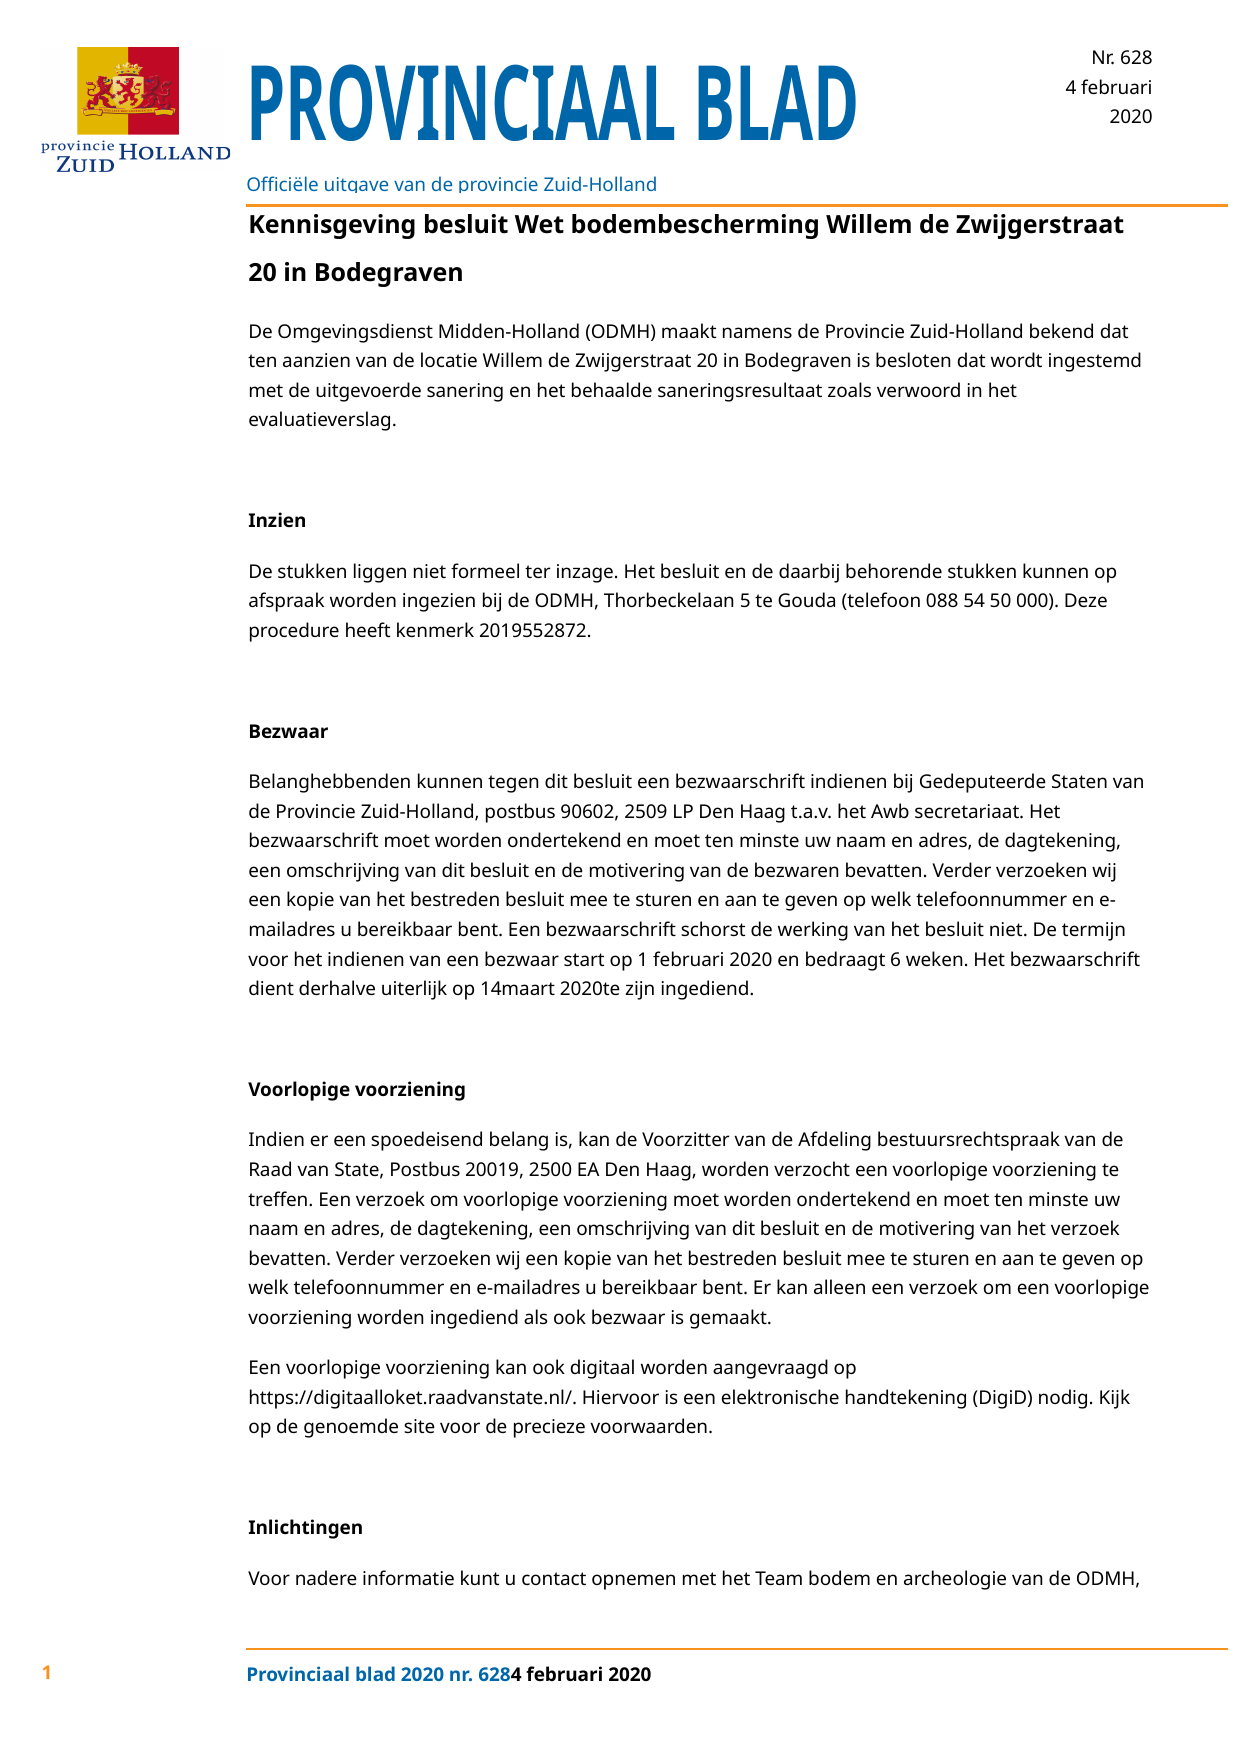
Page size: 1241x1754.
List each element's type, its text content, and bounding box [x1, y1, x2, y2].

text Voor nadere informatie kunt u contact opnemen met het Team bodem en archeologie van de ODMH, [248, 1565, 1152, 1591]
text De Omgevingsdienst Midden-Holland (ODMH) maakt namens de Provincie Zuid-Holland bekend dat ten aanzien van de locatie Willem de Zwijgerstraat 20 in Bodegraven is besloten dat wordt ingestemd met de uitgevoerde sanering en het behaalde saneringsresultaat zoals verwoord in het evaluatieverslag. [248, 318, 1152, 432]
text Een voorlopige voorziening kan ook digitaal worden aangevraagd op https://digitaalloket.raadvanstate.nl/. Hiervoor is een elektronische handtekening (DigiD) nodig. Kijk op de genoemde site voor de precieze voorwaarden. [248, 1354, 1152, 1439]
text Voorlopige voorziening [248, 1076, 1152, 1102]
text Inlichtingen [248, 1514, 1152, 1540]
picture [41, 47, 231, 172]
text Kennisgeving besluit Wet bodembescherming Willem de Zwijgerstraat 20 in Bodegraven [248, 207, 1152, 288]
text De stukken liggen niet formeel ter inzage. Het besluit en de daarbij behorende stukken kunnen op afspraak worden ingezien bij de ODMH, Thorbeckelaan 5 te Gouda (telefoon 088 54 50 000). Deze procedure heeft kenmerk 2019552872. [248, 558, 1152, 643]
text Indien er een spoedeisend belang is, kan de Voorzitter van de Afdeling bestuursrechtspraak van de Raad van State, Postbus 20019, 2500 EA Den Haag, worden verzocht een voorlopige voorziening te treffen. Een verzoek om voorlopige voorziening moet worden ondertekend en moet ten minste uw naam en adres, de dagtekening, een omschrijving van dit besluit en de motivering van het verzoek bevatten. Verder verzoeken wij een kopie van het bestreden besluit mee te sturen en aan te geven op welk telefoonnummer en e-mailadres u bereikbaar bent. Er kan alleen een verzoek om een voorlopige voorziening worden ingediend als ook bezwaar is gemaakt. [248, 1127, 1152, 1330]
text Inzien [248, 507, 1152, 533]
text Bezwaar [248, 718, 1152, 744]
text Belanghebbenden kunnen tegen dit besluit een bezwaarschrift indienen bij Gedeputeerde Staten van de Provincie Zuid-Holland, postbus 90602, 2509 LP Den Haag t.a.v. het Awb secretariaat. Het bezwaarschrift moet worden ondertekend en moet ten minste uw naam en adres, de dagtekening, een omschrijving van dit besluit en de motivering van de bezwaren bevatten. Verder verzoeken wij een kopie van het bestreden besluit mee te sturen en aan te geven op welk telefoonnummer en e-mailadres u bereikbaar bent. Een bezwaarschrift schorst de werking van het besluit niet. De termijn voor het indienen van een bezwaar start op 1 februari 2020 en bedraagt 6 weken. Het bezwaarschrift dient derhalve uiterlijk op 14maart 2020te zijn ingediend. [248, 768, 1152, 1001]
